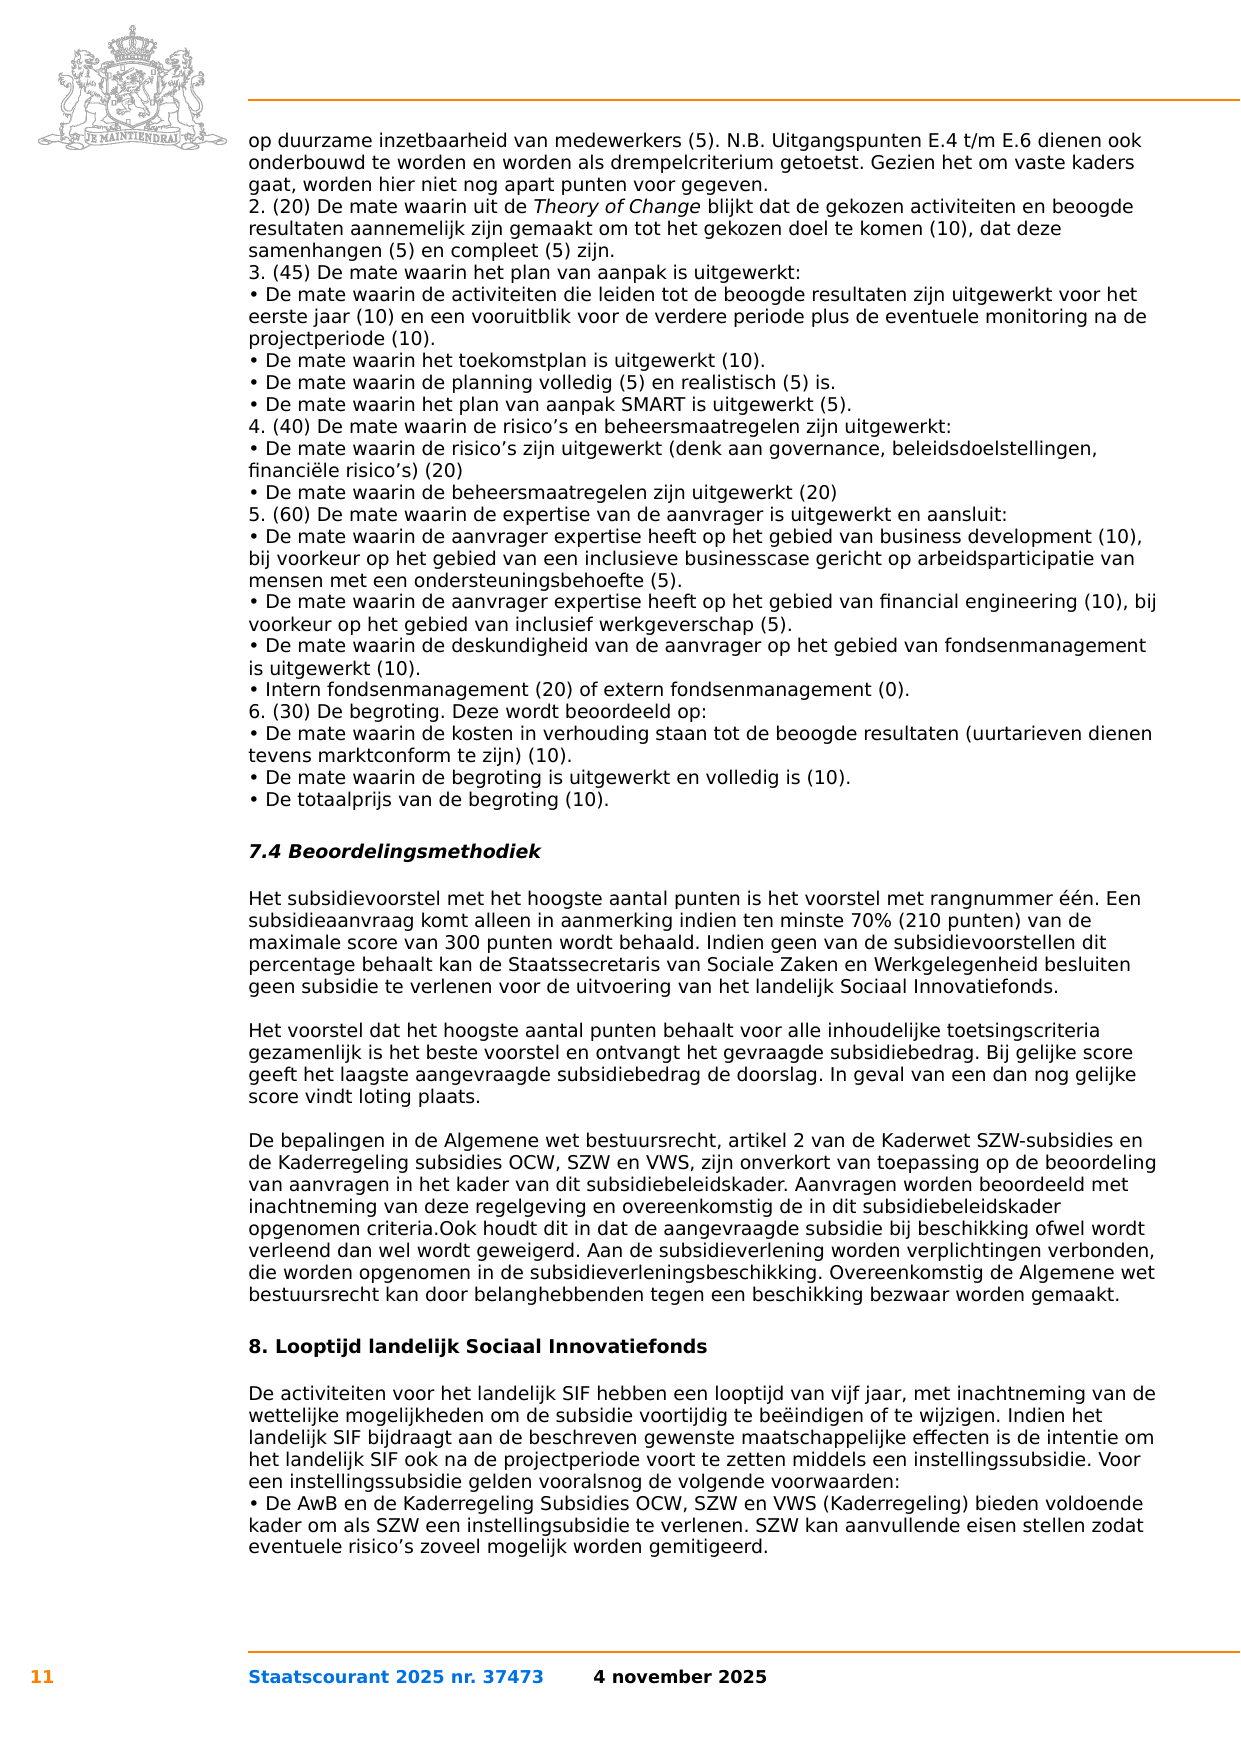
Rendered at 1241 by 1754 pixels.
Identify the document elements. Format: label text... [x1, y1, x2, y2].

text • De mate waarin de begroting is uitgewerkt en volledig is (10). [248, 767, 1163, 789]
text • De mate waarin het toekomstplan is uitgewerkt (10). [248, 350, 1163, 372]
text Het voorstel dat het hoogste aantal punten behaalt voor alle inhoudelijke toetsingscriteria gezamenlijk is het beste voorstel en ontvangt het gevraagde subsidiebedrag. Bij gelijke score geeft het laagste aangevraagde subsidiebedrag de doorslag. In geval van een dan nog gelijke score vindt loting plaats. [248, 1020, 1163, 1108]
text 5. (60) De mate waarin de expertise van de aanvrager is uitgewerkt en aansluit: [248, 503, 1163, 526]
text • De mate waarin de deskundigheid van de aanvrager op het gebied van fondsenmanagement is uitgewerkt (10). [248, 635, 1163, 679]
text 2. (20) De mate waarin uit de Theory of Change blijkt dat de gekozen activiteiten en beoogde resultaten aannemelijk zijn gemaakt om tot het gekozen doel te komen (10), dat deze samenhangen (5) en compleet (5) zijn. [248, 196, 1163, 262]
text • De AwB en de Kaderregeling Subsidies OCW, SZW en VWS (Kaderregeling) bieden voldoende kader om als SZW een instellingsubsidie te verlenen. SZW kan aanvullende eisen stellen zodat eventuele risico’s zoveel mogelijk worden gemitigeerd. [248, 1492, 1163, 1558]
text • De mate waarin de risico’s zijn uitgewerkt (denk aan governance, beleidsdoelstellingen, financiële risico’s) (20) [248, 438, 1163, 482]
text • De mate waarin de beheersmaatregelen zijn uitgewerkt (20) [248, 482, 1163, 503]
text • De mate waarin de kosten in verhouding staan tot de beoogde resultaten (uurtarieven dienen tevens marktconform te zijn) (10). [248, 723, 1163, 767]
picture [38, 25, 227, 150]
text De activiteiten voor het landelijk SIF hebben een looptijd van vijf jaar, met inachtneming van de wettelijke mogelijkheden om de subsidie voortijdig te beëindigen of te wijzigen. Indien het landelijk SIF bijdraagt aan de beschreven gewenste maatschappelijke effecten is de intentie om het landelijk SIF ook na de projectperiode voort te zetten middels een instellingssubsidie. Voor een instellingssubsidie gelden vooralsnog de volgende voorwaarden: [248, 1383, 1163, 1492]
subtitle 7.4 Beoordelingsmethodiek [248, 841, 1163, 863]
text • Intern fondsenmanagement (20) of extern fondsenmanagement (0). [248, 679, 1163, 701]
text op duurzame inzetbaarheid van medewerkers (5). N.B. Uitgangspunten E.4 t/m E.6 dienen ook onderbouwd te worden en worden als drempelcriterium getoetst. Gezien het om vaste kaders gaat, worden hier niet nog apart punten voor gegeven. [248, 130, 1163, 196]
text • De mate waarin de planning volledig (5) en realistisch (5) is. [248, 372, 1163, 394]
text • De mate waarin de aanvrager expertise heeft op het gebied van financial engineering (10), bij voorkeur op het gebied van inclusief werkgeverschap (5). [248, 591, 1163, 635]
text De bepalingen in de Algemene wet bestuursrecht, artikel 2 van de Kaderwet SZW-subsidies en de Kaderregeling subsidies OCW, SZW en VWS, zijn onverkort van toepassing op de beoordeling van aanvragen in het kader van dit subsidiebeleidskader. Aanvragen worden beoordeeld met inachtneming van deze regelgeving en overeenkomstig de in dit subsidiebeleidskader opgenomen criteria.Ook houdt dit in dat de aangevraagde subsidie bij beschikking ofwel wordt verleend dan wel wordt geweigerd. Aan de subsidieverlening worden verplichtingen verbonden, die worden opgenomen in de subsidieverleningsbeschikking. Overeenkomstig de Algemene wet bestuursrecht kan door belanghebbenden tegen een beschikking bezwaar worden gemaakt. [248, 1130, 1163, 1306]
text 6. (30) De begroting. Deze wordt beoordeeld op: [248, 701, 1163, 723]
subtitle 8. Looptijd landelijk Sociaal Innovatiefonds [248, 1336, 1163, 1358]
text • De mate waarin het plan van aanpak SMART is uitgewerkt (5). [248, 394, 1163, 416]
text • De mate waarin de aanvrager expertise heeft op het gebied van business development (10), bij voorkeur op het gebied van een inclusieve businesscase gericht op arbeidsparticipatie van mensen met een ondersteuningsbehoefte (5). [248, 526, 1163, 591]
text • De totaalprijs van de begroting (10). [248, 789, 1163, 811]
text Het subsidievoorstel met het hoogste aantal punten is het voorstel met rangnummer één. Een subsidieaanvraag komt alleen in aanmerking indien ten minste 70% (210 punten) van de maximale score van 300 punten wordt behaald. Indien geen van de subsidievoorstellen dit percentage behaalt kan de Staatssecretaris van Sociale Zaken en Werkgelegenheid besluiten geen subsidie te verlenen voor de uitvoering van het landelijk Sociaal Innovatiefonds. [248, 888, 1163, 998]
text • De mate waarin de activiteiten die leiden tot de beoogde resultaten zijn uitgewerkt voor het eerste jaar (10) en een vooruitblik voor de verdere periode plus de eventuele monitoring na de projectperiode (10). [248, 284, 1163, 350]
text 4. (40) De mate waarin de risico’s en beheersmaatregelen zijn uitgewerkt: [248, 416, 1163, 438]
text 3. (45) De mate waarin het plan van aanpak is uitgewerkt: [248, 262, 1163, 284]
